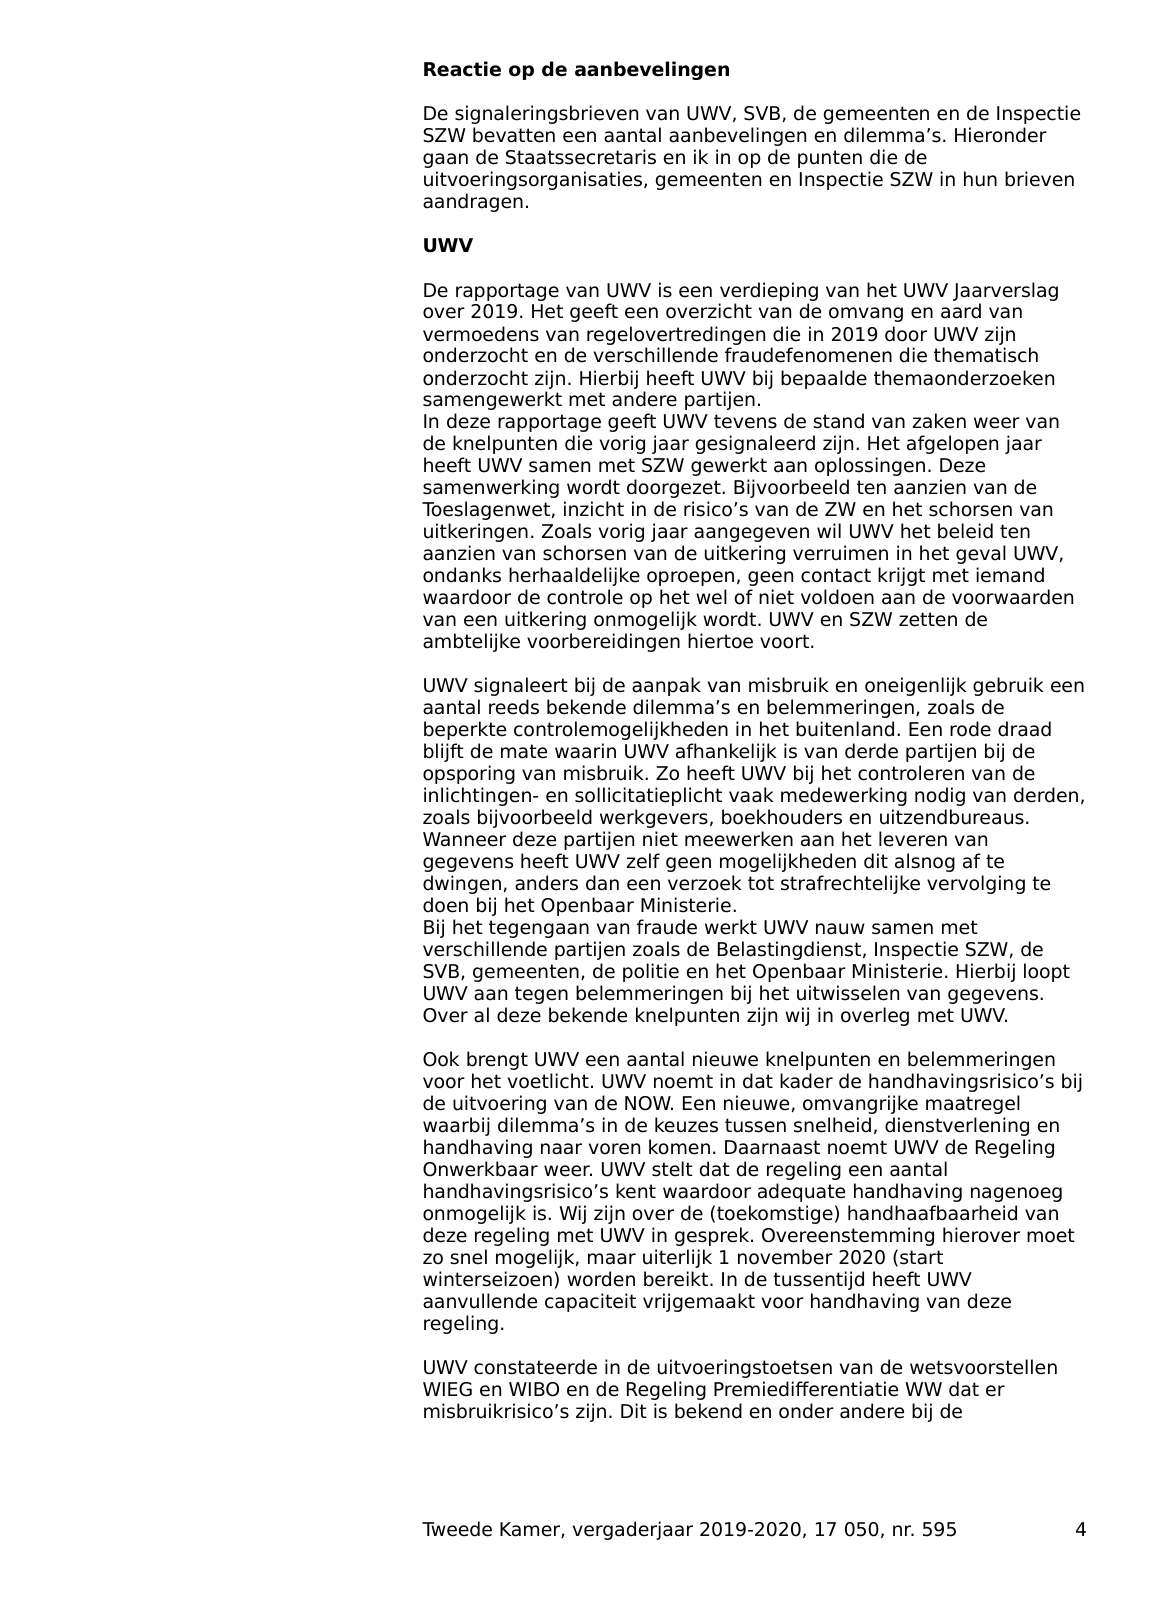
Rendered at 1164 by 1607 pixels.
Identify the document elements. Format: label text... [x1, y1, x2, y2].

text De rapportage van UWV is een verdieping van het UWV Jaarverslag over 2019. Het geeft een overzicht van de omvang en aard van vermoedens van regelovertredingen die in 2019 door UWV zijn onderzocht en de verschillende fraudefenomenen die thematisch onderzocht zijn. Hierbij heeft UWV bij bepaalde themaonderzoeken samengewerkt met andere partijen. [422, 279, 1087, 411]
subtitle UWV [422, 235, 1087, 257]
text Bij het tegengaan van fraude werkt UWV nauw samen met verschillende partijen zoals de Belastingdienst, Inspectie SZW, de SVB, gemeenten, de politie en het Openbaar Ministerie. Hierbij loopt UWV aan tegen belemmeringen bij het uitwisselen van gegevens. Over al deze bekende knelpunten zijn wij in overleg met UWV. [422, 917, 1087, 1027]
text In deze rapportage geeft UWV tevens de stand van zaken weer van de knelpunten die vorig jaar gesignaleerd zijn. Het afgelopen jaar heeft UWV samen met SZW gewerkt aan oplossingen. Deze samenwerking wordt doorgezet. Bijvoorbeeld ten aanzien van de Toeslagenwet, inzicht in de risico’s van de ZW en het schorsen van uitkeringen. Zoals vorig jaar aangegeven wil UWV het beleid ten aanzien van schorsen van de uitkering verruimen in het geval UWV, ondanks herhaaldelijke oproepen, geen contact krijgt met iemand waardoor de controle op het wel of niet voldoen aan de voorwaarden van een uitkering onmogelijk wordt. UWV en SZW zetten de ambtelijke voorbereidingen hiertoe voort. [422, 411, 1087, 653]
text UWV constateerde in de uitvoeringstoetsen van de wetsvoorstellen WIEG en WIBO en de Regeling Premiedifferentiatie WW dat er misbruikrisico’s zijn. Dit is bekend en onder andere bij de [422, 1357, 1087, 1423]
text De signaleringsbrieven van UWV, SVB, de gemeenten en de Inspectie SZW bevatten een aantal aanbevelingen en dilemma’s. Hieronder gaan de Staatssecretaris en ik in op de punten die de uitvoeringsorganisaties, gemeenten en Inspectie SZW in hun brieven aandragen. [422, 103, 1087, 213]
text Ook brengt UWV een aantal nieuwe knelpunten en belemmeringen voor het voetlicht. UWV noemt in dat kader de handhavingsrisico’s bij de uitvoering van de NOW. Een nieuwe, omvangrijke maatregel waarbij dilemma’s in de keuzes tussen snelheid, dienstverlening en handhaving naar voren komen. Daarnaast noemt UWV de Regeling Onwerkbaar weer. UWV stelt dat de regeling een aantal handhavingsrisico’s kent waardoor adequate handhaving nagenoeg onmogelijk is. Wij zijn over de (toekomstige) handhaafbaarheid van deze regeling met UWV in gesprek. Overeenstemming hierover moet zo snel mogelijk, maar uiterlijk 1 november 2020 (start winterseizoen) worden bereikt. In de tussentijd heeft UWV aanvullende capaciteit vrijgemaakt voor handhaving van deze regeling. [422, 1049, 1087, 1335]
text UWV signaleert bij de aanpak van misbruik en oneigenlijk gebruik een aantal reeds bekende dilemma’s en belemmeringen, zoals de beperkte controlemogelijkheden in het buitenland. Een rode draad blijft de mate waarin UWV afhankelijk is van derde partijen bij de opsporing van misbruik. Zo heeft UWV bij het controleren van de inlichtingen- en sollicitatieplicht vaak medewerking nodig van derden, zoals bijvoorbeeld werkgevers, boekhouders en uitzendbureaus. Wanneer deze partijen niet meewerken aan het leveren van gegevens heeft UWV zelf geen mogelijkheden dit alsnog af te dwingen, anders dan een verzoek tot strafrechtelijke vervolging te doen bij het Openbaar Ministerie. [422, 675, 1087, 917]
subtitle Reactie op de aanbevelingen [422, 59, 1087, 81]
